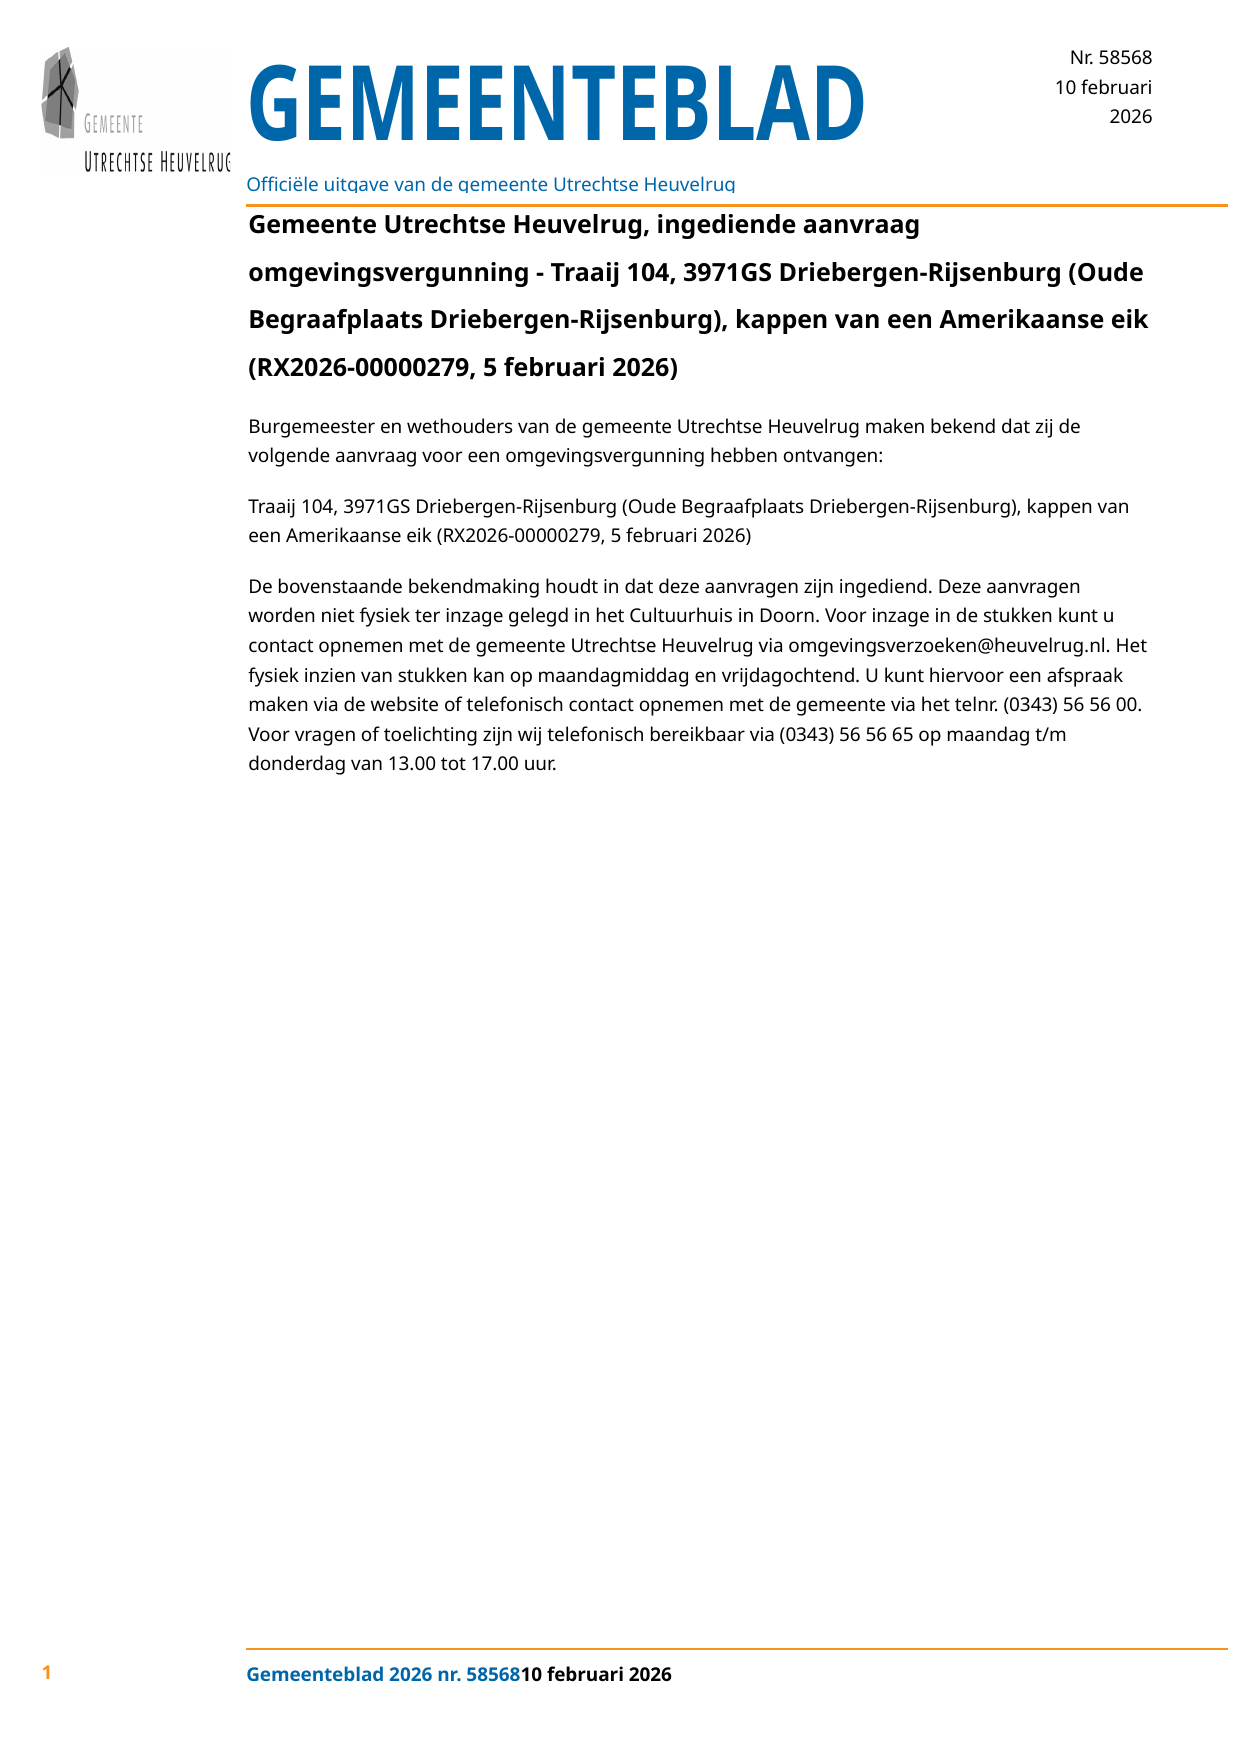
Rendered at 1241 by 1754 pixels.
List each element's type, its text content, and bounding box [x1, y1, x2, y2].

text Traaij 104, 3971GS Driebergen-Rijsenburg (Oude Begraafplaats Driebergen-Rijsenburg), kappen van een Amerikaanse eik (RX2026-00000279, 5 februari 2026) [248, 493, 1152, 548]
text Burgemeester en wethouders van de gemeente Utrechtse Heuvelrug maken bekend dat zij de volgende aanvraag voor een omgevingsvergunning hebben ontvangen: [248, 413, 1152, 468]
text De bovenstaande bekendmaking houdt in dat deze aanvragen zijn ingediend. Deze aanvragen worden niet fysiek ter inzage gelegd in het Cultuurhuis in Doorn. Voor inzage in de stukken kunt u contact opnemen met de gemeente Utrechtse Heuvelrug via omgevingsverzoeken@heuvelrug.nl. Het fysiek inzien van stukken kan op maandagmiddag en vrijdagochtend. U kunt hiervoor een afspraak maken via de website of telefonisch contact opnemen met de gemeente via het telnr. (0343) 56 56 00. Voor vragen of toelichting zijn wij telefonisch bereikbaar via (0343) 56 56 65 op maandag t/m donderdag van 13.00 tot 17.00 uur. [248, 573, 1152, 776]
picture [41, 47, 231, 172]
text Gemeente Utrechtse Heuvelrug, ingediende aanvraag omgevingsvergunning - Traaij 104, 3971GS Driebergen-Rijsenburg (Oude Begraafplaats Driebergen-Rijsenburg), kappen van een Amerikaanse eik (RX2026-00000279, 5 februari 2026) [248, 207, 1152, 384]
